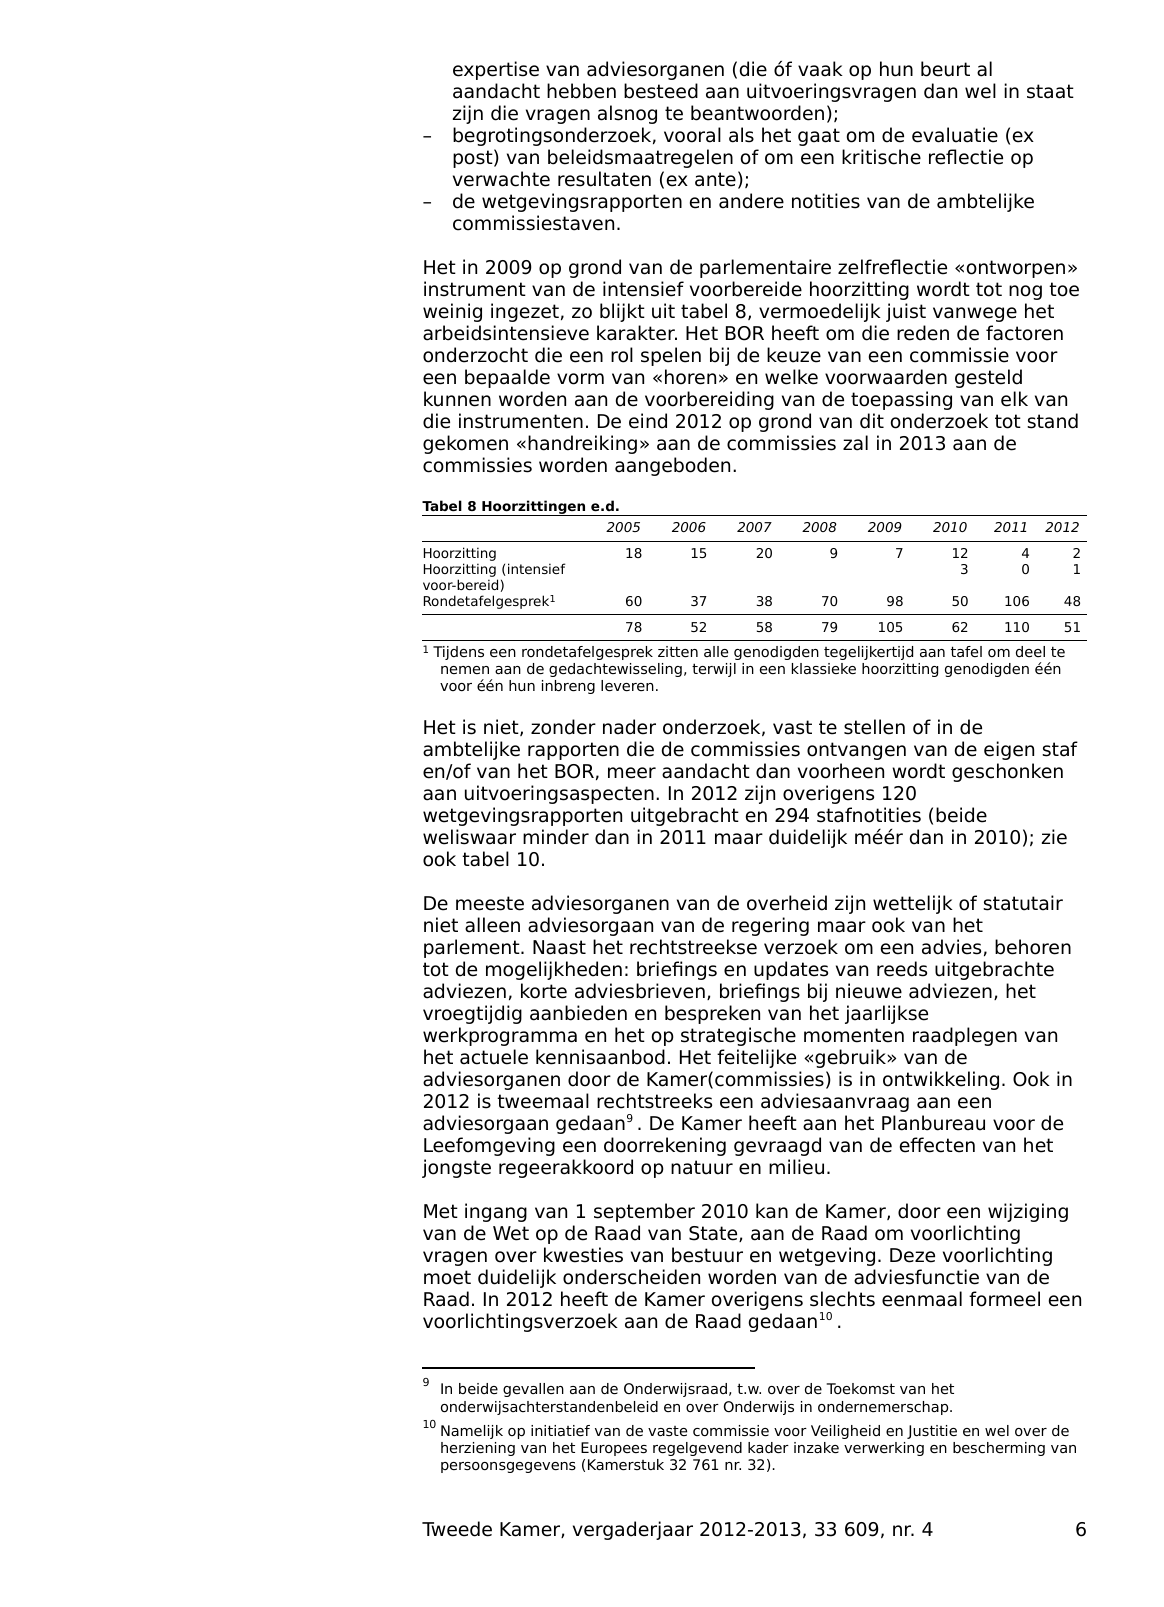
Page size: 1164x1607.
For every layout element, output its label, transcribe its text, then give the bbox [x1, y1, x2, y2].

table_cell 2006 [648, 516, 713, 541]
table_cell [422, 516, 583, 541]
table_cell 1 [1036, 562, 1087, 593]
table_cell 0 [975, 562, 1036, 593]
table_cell 38 [713, 594, 778, 614]
text expertise van adviesorganen (die óf vaak op hun beurt al aandacht hebben besteed aan uitvoeringsvragen dan wel in staat zijn die vragen alsnog te beantwoorden); [422, 59, 1087, 125]
table_cell 52 [648, 615, 713, 640]
table_cell 4 [975, 542, 1036, 562]
table_cell 105 [844, 615, 909, 640]
table_cell Rondetafelgesprek1 [422, 594, 583, 614]
table_cell Hoorzitting [422, 542, 583, 562]
table_cell 79 [779, 615, 844, 640]
text Het in 2009 op grond van de parlementaire zelfreflectie «ontworpen» instrument van de intensief voorbereide hoorzitting wordt tot nog toe weinig ingezet, zo blijkt uit tabel 8, vermoedelijk juist vanwege het arbeidsintensieve karakter. Het BOR heeft om die reden de factoren onderzocht die een rol spelen bij de keuze van een commissie voor een bepaalde vorm van «horen» en welke voorwaarden gesteld kunnen worden aan de voorbereiding van de toepassing van elk van die instrumenten. De eind 2012 op grond van dit onderzoek tot stand gekomen «handreiking» aan de commissies zal in 2013 aan de commissies worden aangeboden. [422, 257, 1087, 477]
table_cell 62 [909, 615, 974, 640]
table_cell [713, 562, 778, 593]
table_cell [779, 562, 844, 593]
table_cell 2005 [583, 516, 648, 541]
text In beide gevallen aan de Onderwijsraad, t.w. over de Toekomst van het onderwijsachterstandenbeleid en over Onderwijs in ondernemerschap. [422, 1377, 1087, 1416]
table_cell 37 [648, 594, 713, 614]
table_cell 2010 [909, 516, 974, 541]
table_cell [648, 562, 713, 593]
table_cell 58 [713, 615, 778, 640]
table_cell 98 [844, 594, 909, 614]
table_cell 2011 [975, 516, 1036, 541]
table_cell 51 [1036, 615, 1087, 640]
text – de wetgevingsrapporten en andere notities van de ambtelijke commissiestaven. [422, 191, 1087, 235]
table_cell 50 [909, 594, 974, 614]
table_cell [422, 615, 583, 640]
table_cell [844, 562, 909, 593]
table_cell 110 [975, 615, 1036, 640]
table_cell [583, 562, 648, 593]
table_cell 15 [648, 542, 713, 562]
text Namelijk op initiatief van de vaste commissie voor Veiligheid en Justitie en wel over de herziening van het Europees regelgevend kader inzake verwerking en bescherming van persoonsgegevens (Kamerstuk 32 761 nr. 32). [422, 1418, 1087, 1474]
text Met ingang van 1 september 2010 kan de Kamer, door een wijziging van de Wet op de Raad van State, aan de Raad om voorlichting vragen over kwesties van bestuur en wetgeving. Deze voorlichting moet duidelijk onderscheiden worden van de adviesfunctie van de Raad. In 2012 heeft de Kamer overigens slechts eenmaal formeel een voorlichtingsverzoek aan de Raad gedaan. [422, 1201, 1087, 1333]
table_cell 48 [1036, 594, 1087, 614]
table_cell 3 [909, 562, 974, 593]
table_header Tabel 8 Hoorzittingen e.d. [422, 499, 1087, 514]
table_cell 18 [583, 542, 648, 562]
table_cell 2009 [844, 516, 909, 541]
table_cell 78 [583, 615, 648, 640]
text Het is niet, zonder nader onderzoek, vast te stellen of in de ambtelijke rapporten die de commissies ontvangen van de eigen staf en/of van het BOR, meer aandacht dan voorheen wordt geschonken aan uitvoeringsaspecten. In 2012 zijn overigens 120 wetgevingsrapporten uitgebracht en 294 stafnotities (beide weliswaar minder dan in 2011 maar duidelijk méér dan in 2010); zie ook tabel 10. [422, 717, 1087, 871]
table_cell 2 [1036, 542, 1087, 562]
table_cell Hoorzitting (intensief voor-bereid) [422, 562, 583, 593]
table_cell 20 [713, 542, 778, 562]
text – begrotingsonderzoek, vooral als het gaat om de evaluatie (ex post) van beleidsmaatregelen of om een kritische reflectie op verwachte resultaten (ex ante); [422, 125, 1087, 191]
table_cell 60 [583, 594, 648, 614]
table_cell 2007 [713, 516, 778, 541]
table_cell 2012 [1036, 516, 1087, 541]
table_cell 2008 [779, 516, 844, 541]
table_cell 7 [844, 542, 909, 562]
table_cell 9 [779, 542, 844, 562]
table_cell 106 [975, 594, 1036, 614]
text De meeste adviesorganen van de overheid zijn wettelijk of statutair niet alleen adviesorgaan van de regering maar ook van het parlement. Naast het rechtstreekse verzoek om een advies, behoren tot de mogelijkheden: briefings en updates van reeds uitgebrachte adviezen, korte adviesbrieven, briefings bij nieuwe adviezen, het vroegtijdig aanbieden en bespreken van het jaarlijkse werkprogramma en het op strategische momenten raadplegen van het actuele kennisaanbod. Het feitelijke «gebruik» van de adviesorganen door de Kamer(commissies) is in ontwikkeling. Ook in 2012 is tweemaal rechtstreeks een adviesaanvraag aan een adviesorgaan gedaan. De Kamer heeft aan het Planbureau voor de Leefomgeving een doorrekening gevraagd van de effecten van het jongste regeerakkoord op natuur en milieu. [422, 893, 1087, 1179]
table_cell 70 [779, 594, 844, 614]
table_cell 12 [909, 542, 974, 562]
table_cell 1 Tijdens een rondetafelgesprek zitten alle genodigden tegelijkertijd aan tafel om deel te nemen aan de gedachtewisseling, terwijl in een klassieke hoorzitting genodigden één voor één hun inbreng leveren. [422, 641, 1087, 695]
